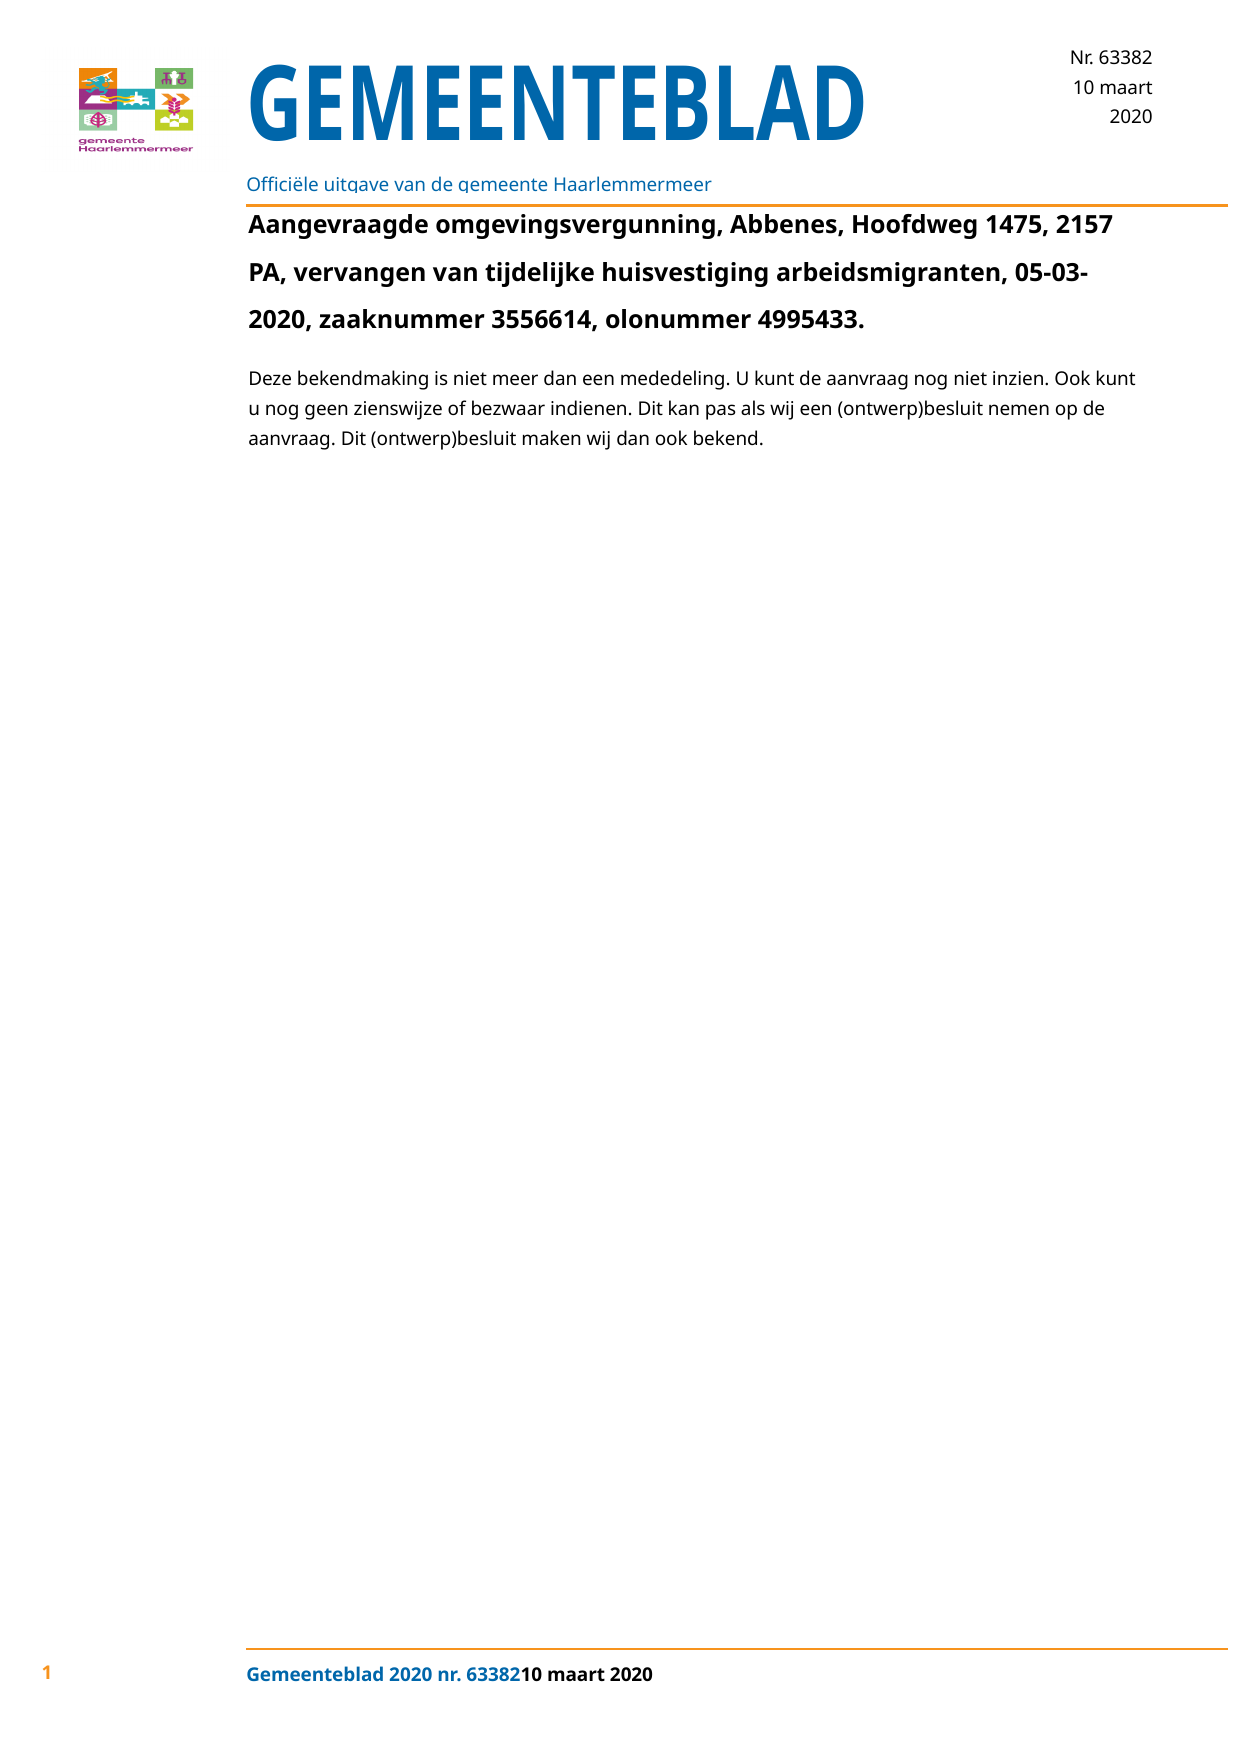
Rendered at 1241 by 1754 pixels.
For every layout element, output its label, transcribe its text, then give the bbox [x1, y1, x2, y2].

text Deze bekendmaking is niet meer dan een mededeling. U kunt de aanvraag nog niet inzien. Ook kunt u nog geen zienswijze of bezwaar indienen. Dit kan pas als wij een (ontwerp)besluit nemen op de aanvraag. Dit (ontwerp)besluit maken wij dan ook bekend. [248, 366, 1152, 450]
picture [41, 47, 231, 172]
text Aangevraagde omgevingsvergunning, Abbenes, Hoofdweg 1475, 2157 PA, vervangen van tijdelijke huisvestiging arbeidsmigranten, 05-03-2020, zaaknummer 3556614, olonummer 4995433. [248, 207, 1152, 336]
